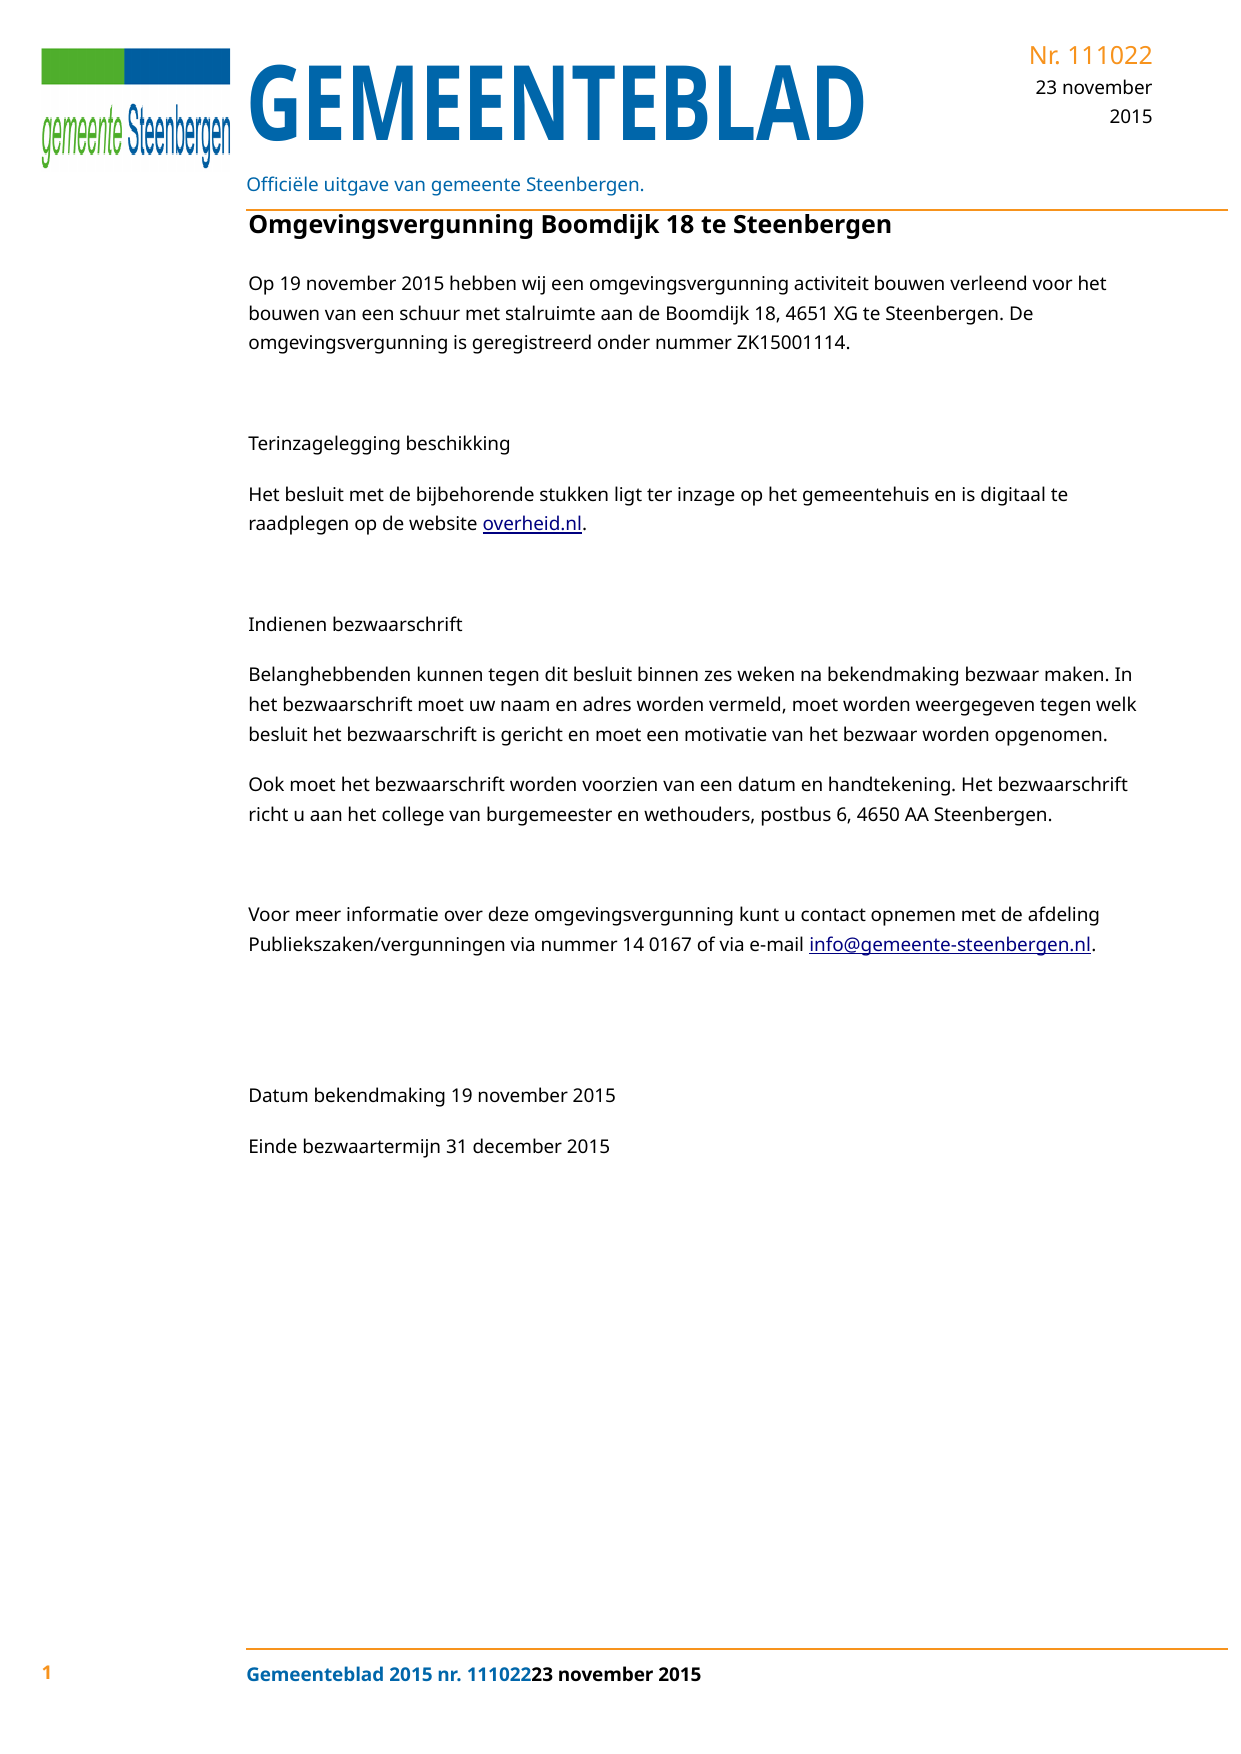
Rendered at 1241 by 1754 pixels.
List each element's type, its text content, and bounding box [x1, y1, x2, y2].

text Omgevingsvergunning Boomdijk 18 te Steenbergen [248, 211, 1152, 241]
text Terinzagelegging beschikking [248, 430, 1152, 456]
text Ook moet het bezwaarschrift worden voorzien van een datum en handtekening. Het bezwaarschrift richt u aan het college van burgemeester en wethouders, postbus 6, 4650 AA Steenbergen. [248, 771, 1152, 826]
text Voor meer informatie over deze omgevingsvergunning kunt u contact opnemen met de afdeling Publiekszaken/vergunningen via nummer 14 0167 of via e-mail info@gemeente-steenbergen.nl. [248, 902, 1152, 957]
text Indienen bezwaarschrift [248, 611, 1152, 637]
text Einde bezwaartermijn 31 december 2015 [248, 1133, 1152, 1158]
text Belanghebbenden kunnen tegen dit besluit binnen zes weken na bekendmaking bezwaar maken. In het bezwaarschrift moet uw naam en adres worden vermeld, moet worden weergegeven tegen welk besluit het bezwaarschrift is gericht en moet een motivatie van het bezwaar worden opgenomen. [248, 662, 1152, 746]
text Datum bekendmaking 19 november 2015 [248, 1082, 1152, 1108]
text Het besluit met de bijbehorende stukken ligt ter inzage op het gemeentehuis en is digitaal te raadplegen op de website overheid.nl. [248, 481, 1152, 536]
text Op 19 november 2015 hebben wij een omgevingsvergunning activiteit bouwen verleend voor het bouwen van een schuur met stalruimte aan de Boomdijk 18, 4651 XG te Steenbergen. De omgevingsvergunning is geregistreerd onder nummer ZK15001114. [248, 270, 1152, 355]
picture [41, 47, 231, 172]
